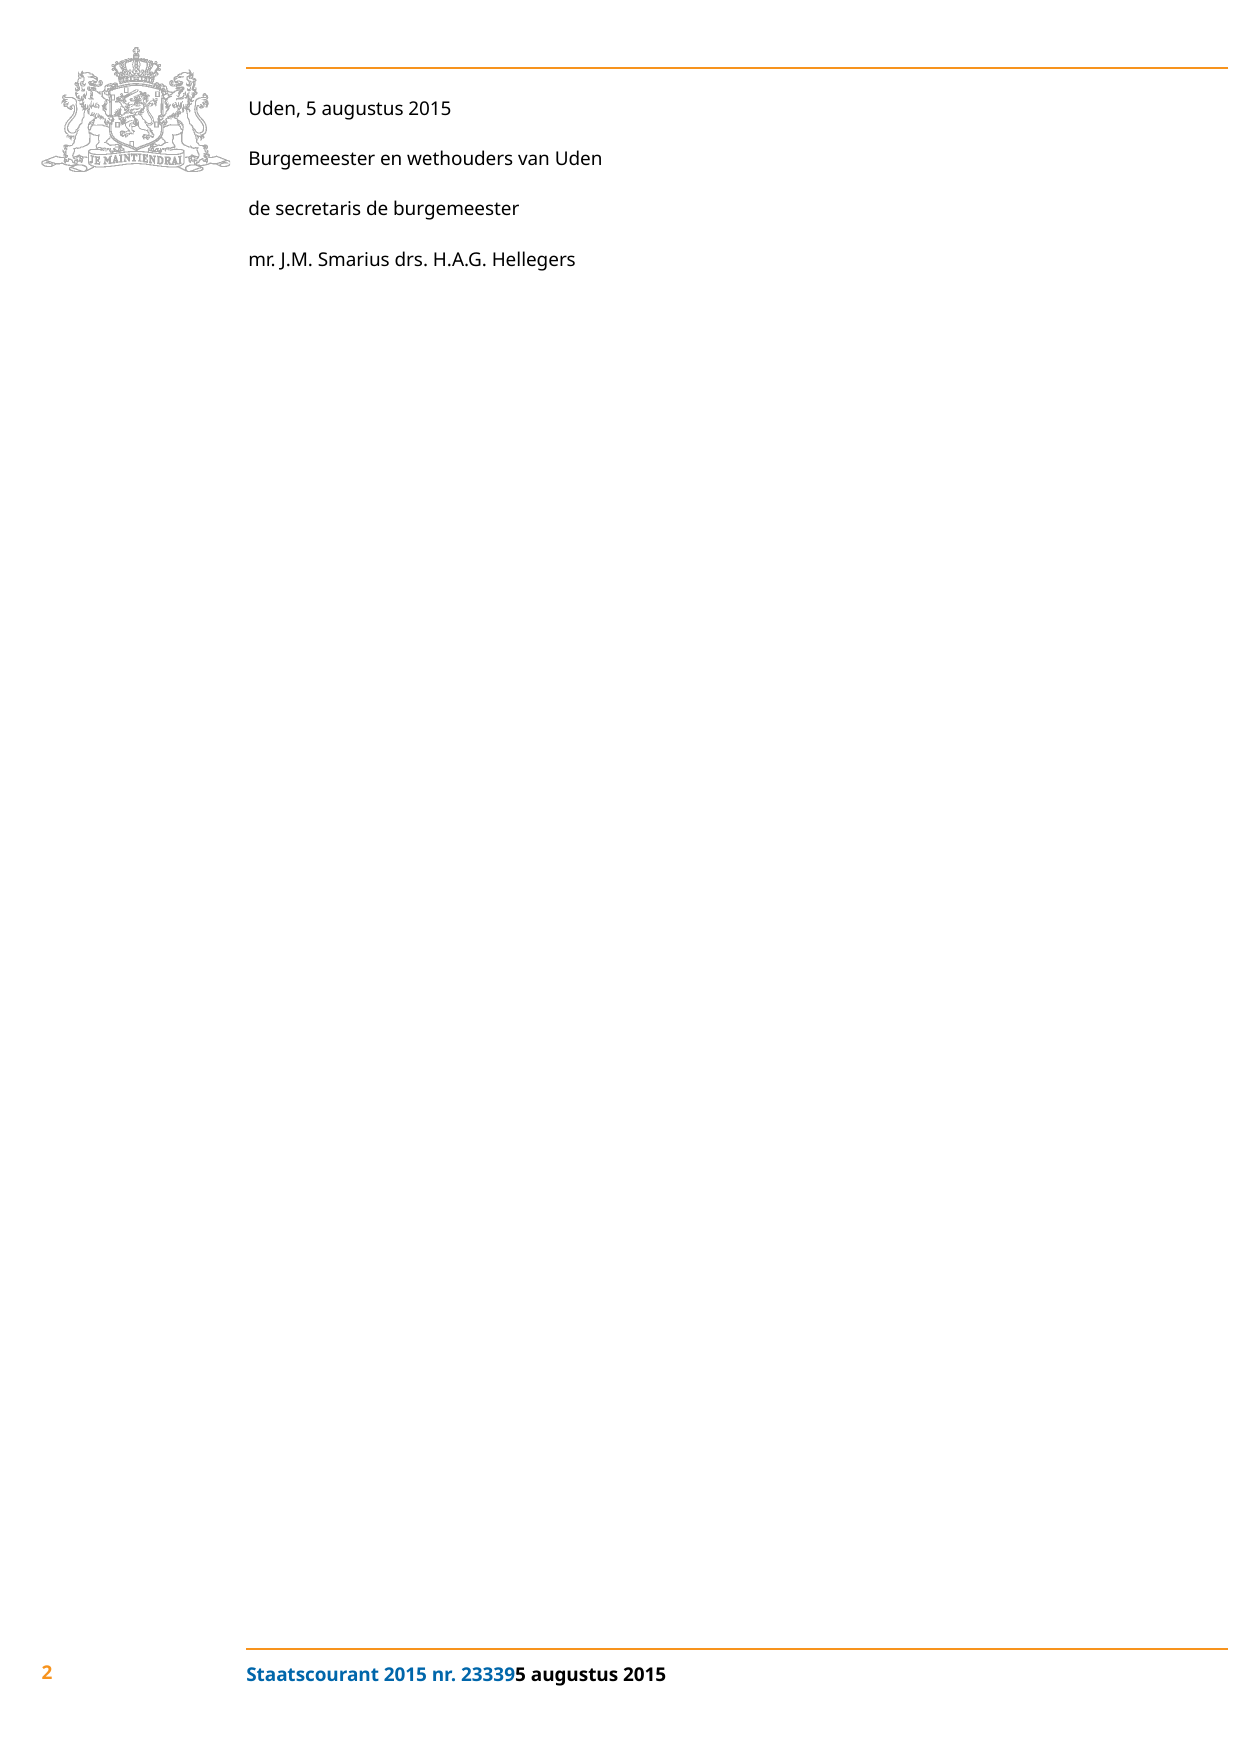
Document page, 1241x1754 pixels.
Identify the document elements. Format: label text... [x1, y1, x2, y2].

text Uden, 5 augustus 2015 [248, 95, 1152, 121]
picture [41, 47, 231, 172]
text de secretaris de burgemeester [248, 196, 1152, 221]
text Burgemeester en wethouders van Uden [248, 145, 1152, 171]
text mr. J.M. Smarius drs. H.A.G. Hellegers [248, 246, 1152, 272]
